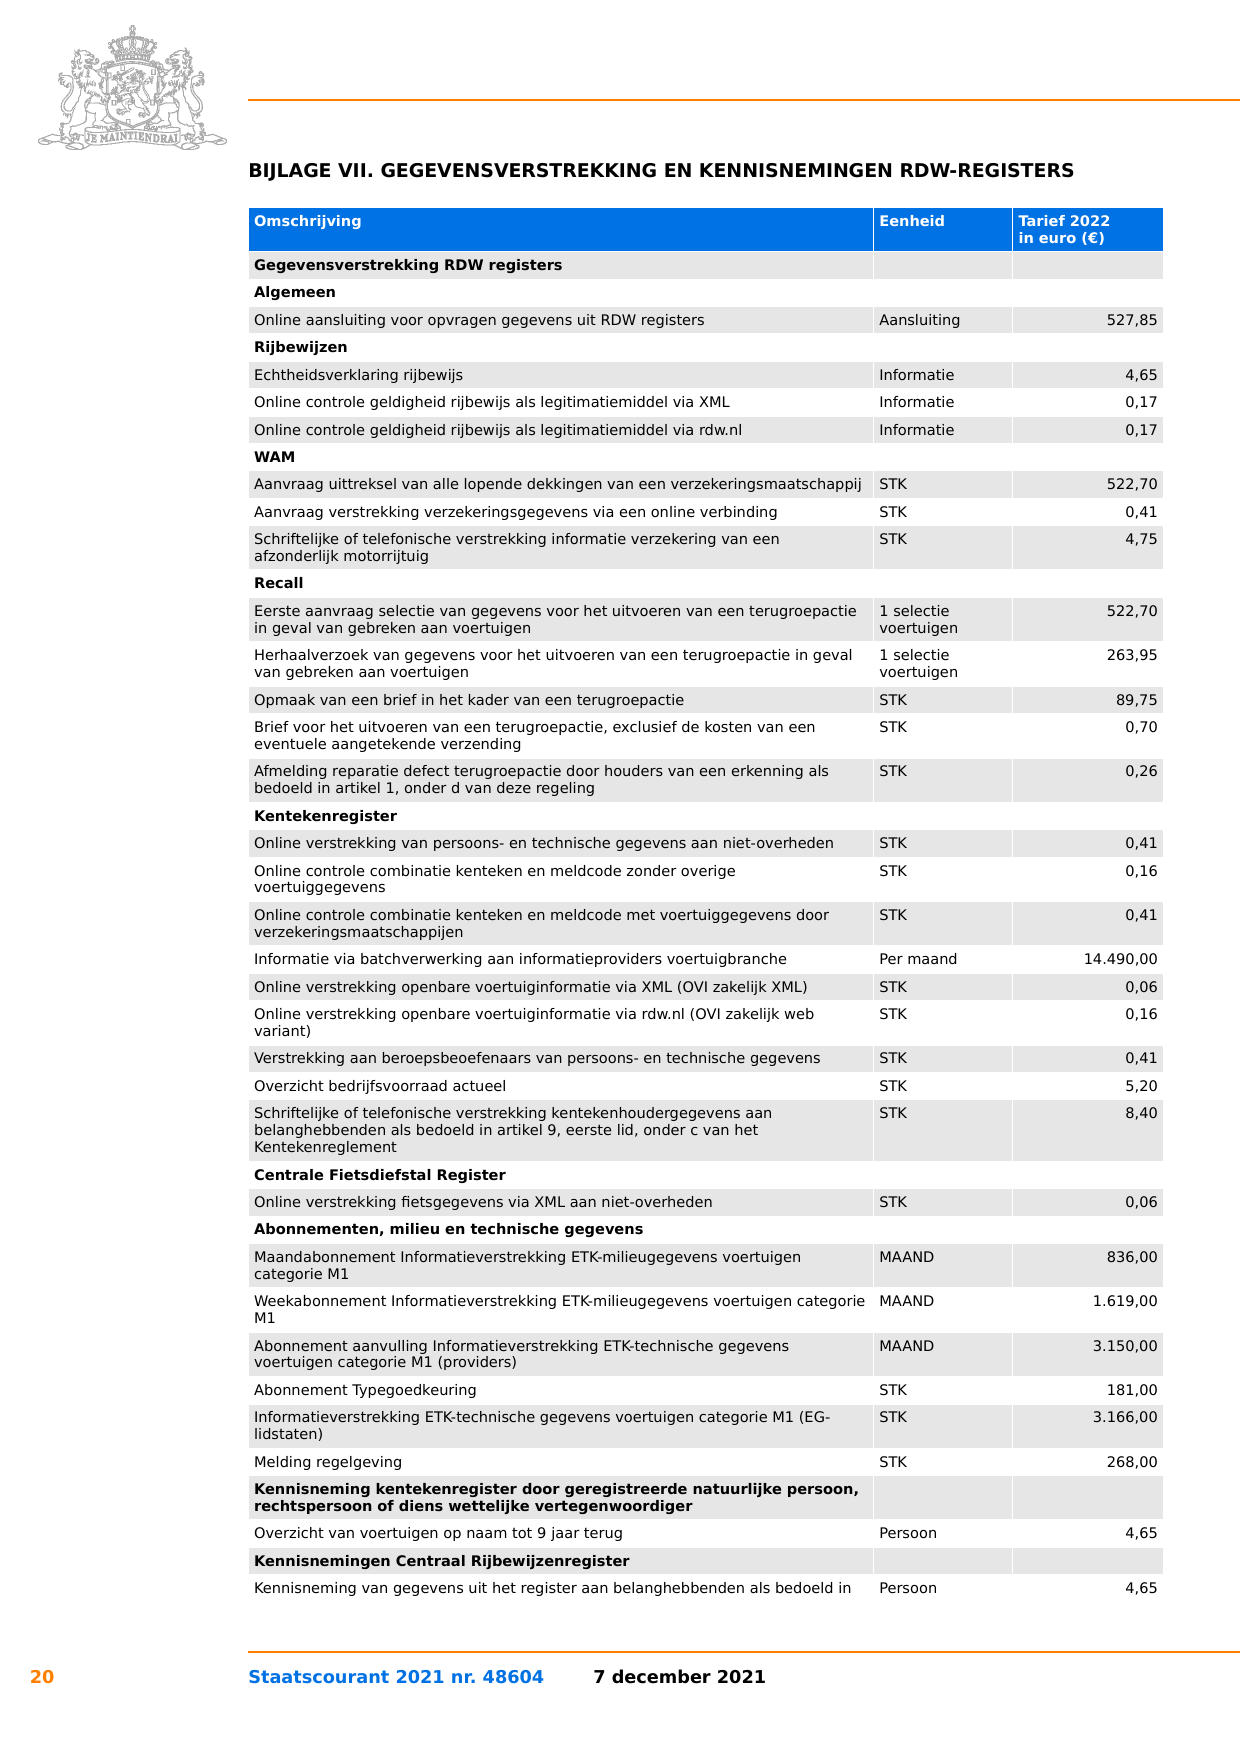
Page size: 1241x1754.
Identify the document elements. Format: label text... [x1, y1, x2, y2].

table_cell 4,75 [1013, 526, 1163, 569]
table_cell Kennisneming kentekenregister door geregistreerde natuurlijke persoon, rechtspersoon of diens wettelijke vertegenwoordiger [249, 1476, 873, 1519]
table_cell 4,65 [1013, 362, 1163, 388]
table_cell Aanvraag uittreksel van alle lopende dekkingen van een verzekeringsmaatschappij [249, 471, 873, 498]
table_cell [1013, 335, 1163, 361]
table_cell 3.166,00 [1013, 1405, 1163, 1448]
table_cell [1013, 252, 1163, 279]
table_cell Online aansluiting voor opvragen gegevens uit RDW registers [249, 307, 873, 333]
table_cell 0,70 [1013, 714, 1163, 757]
table_cell [1013, 571, 1163, 597]
table_cell Informatie [874, 417, 1012, 443]
table_cell 3.150,00 [1013, 1333, 1163, 1376]
table_cell Overzicht van voertuigen op naam tot 9 jaar terug [249, 1521, 873, 1547]
table_cell 836,00 [1013, 1244, 1163, 1287]
table_cell 0,17 [1013, 417, 1163, 443]
table_cell [874, 1476, 1012, 1519]
table_cell Afmelding reparatie defect terugroepactie door houders van een erkenning als bedoeld in artikel 1, onder d van deze regeling [249, 759, 873, 802]
table_cell Abonnement Typegoedkeuring [249, 1377, 873, 1403]
table_cell 0,41 [1013, 902, 1163, 945]
table_cell 522,70 [1013, 471, 1163, 498]
table_header Eenheid [874, 208, 1012, 251]
table_cell Opmaak van een brief in het kader van een terugroepactie [249, 687, 873, 713]
table_cell 0,06 [1013, 1189, 1163, 1216]
table_cell STK [874, 830, 1012, 857]
table_cell STK [874, 499, 1012, 525]
table_cell STK [874, 759, 1012, 802]
table_cell Abonnement aanvulling Informatieverstrekking ETK-technische gegevens voertuigen categorie M1 (providers) [249, 1333, 873, 1376]
table_cell Abonnementen, milieu en technische gegevens [249, 1217, 873, 1243]
table_cell 0,41 [1013, 499, 1163, 525]
table_cell 8,40 [1013, 1100, 1163, 1161]
table_cell STK [874, 974, 1012, 1000]
table_cell Informatie [874, 362, 1012, 388]
table_cell 14.490,00 [1013, 946, 1163, 973]
table_cell STK [874, 858, 1012, 901]
table_cell Kennisnemingen Centraal Rijbewijzenregister [249, 1548, 873, 1574]
table_cell STK [874, 526, 1012, 569]
table_cell STK [874, 902, 1012, 945]
table_cell MAAND [874, 1333, 1012, 1376]
table_cell 0,41 [1013, 830, 1163, 857]
table_cell [874, 335, 1012, 361]
table_header Omschrijving [249, 208, 873, 251]
table_cell Online controle combinatie kenteken en meldcode zonder overige voertuiggegevens [249, 858, 873, 901]
table_cell [874, 803, 1012, 829]
table_cell Centrale Fietsdiefstal Register [249, 1162, 873, 1188]
table_cell Persoon [874, 1521, 1012, 1547]
table_cell Informatie via batchverwerking aan informatieproviders voertuigbranche [249, 946, 873, 973]
table_cell Recall [249, 571, 873, 597]
table_cell Kentekenregister [249, 803, 873, 829]
table_cell 0,16 [1013, 858, 1163, 901]
table_cell Per maand [874, 946, 1012, 973]
table_cell 4,65 [1013, 1521, 1163, 1547]
table_cell 89,75 [1013, 687, 1163, 713]
table_cell Melding regelgeving [249, 1449, 873, 1475]
table_cell 1 selectie voertuigen [874, 598, 1012, 641]
subtitle BIJLAGE VII. GEGEVENSVERSTREKKING EN KENNISNEMINGEN RDW-REGISTERS [248, 160, 1163, 182]
table_cell 0,06 [1013, 974, 1163, 1000]
table_cell Algemeen [249, 280, 873, 306]
table_cell Aansluiting [874, 307, 1012, 333]
table_cell [1013, 1162, 1163, 1188]
table_cell Gegevensverstrekking RDW registers [249, 252, 873, 279]
table_cell Online verstrekking openbare voertuiginformatie via XML (OVI zakelijk XML) [249, 974, 873, 1000]
table_cell STK [874, 1073, 1012, 1099]
table_cell STK [874, 1405, 1012, 1448]
table_cell Brief voor het uitvoeren van een terugroepactie, exclusief de kosten van een eventuele aangetekende verzending [249, 714, 873, 757]
table_cell STK [874, 1100, 1012, 1161]
table_cell STK [874, 1046, 1012, 1072]
table_cell Echtheidsverklaring rijbewijs [249, 362, 873, 388]
table_cell Informatie [874, 389, 1012, 416]
table_cell 4,65 [1013, 1575, 1163, 1602]
table_cell 263,95 [1013, 643, 1163, 686]
table_cell MAAND [874, 1244, 1012, 1287]
table_cell STK [874, 687, 1012, 713]
table_cell 0,16 [1013, 1001, 1163, 1044]
table_cell 0,26 [1013, 759, 1163, 802]
table_cell STK [874, 1001, 1012, 1044]
table_cell MAAND [874, 1288, 1012, 1332]
table_cell 1 selectie voertuigen [874, 643, 1012, 686]
table_cell 1.619,00 [1013, 1288, 1163, 1332]
table_cell [874, 571, 1012, 597]
table_cell Informatieverstrekking ETK-technische gegevens voertuigen categorie M1 (EG-lidstaten) [249, 1405, 873, 1448]
table_cell [874, 1548, 1012, 1574]
table_cell Weekabonnement Informatieverstrekking ETK-milieugegevens voertuigen categorie M1 [249, 1288, 873, 1332]
table_cell Rijbewijzen [249, 335, 873, 361]
table_cell Herhaalverzoek van gegevens voor het uitvoeren van een terugroepactie in geval van gebreken aan voertuigen [249, 643, 873, 686]
table_cell 268,00 [1013, 1449, 1163, 1475]
table_cell 5,20 [1013, 1073, 1163, 1099]
table_cell Online verstrekking fietsgegevens via XML aan niet-overheden [249, 1189, 873, 1216]
table_cell [1013, 1548, 1163, 1574]
table_cell Aanvraag verstrekking verzekeringsgegevens via een online verbinding [249, 499, 873, 525]
table_cell STK [874, 471, 1012, 498]
table_cell 0,41 [1013, 1046, 1163, 1072]
table_cell Schriftelijke of telefonische verstrekking informatie verzekering van een afzonderlijk motorrijtuig [249, 526, 873, 569]
table_cell 181,00 [1013, 1377, 1163, 1403]
table_cell Persoon [874, 1575, 1012, 1602]
picture [38, 25, 227, 150]
table_cell [874, 280, 1012, 306]
table_cell Eerste aanvraag selectie van gegevens voor het uitvoeren van een terugroepactie in geval van gebreken aan voertuigen [249, 598, 873, 641]
table_cell Online controle geldigheid rijbewijs als legitimatiemiddel via rdw.nl [249, 417, 873, 443]
table_cell Verstrekking aan beroepsbeoefenaars van persoons- en technische gegevens [249, 1046, 873, 1072]
table_cell STK [874, 1377, 1012, 1403]
table_cell [874, 444, 1012, 470]
table_cell [874, 252, 1012, 279]
table_cell [1013, 1476, 1163, 1519]
table_cell Maandabonnement Informatieverstrekking ETK-milieugegevens voertuigen categorie M1 [249, 1244, 873, 1287]
table_cell Kennisneming van gegevens uit het register aan belanghebbenden als bedoeld in [249, 1575, 873, 1602]
table_cell [874, 1162, 1012, 1188]
table_cell [1013, 444, 1163, 470]
table_cell Online controle combinatie kenteken en meldcode met voertuiggegevens door verzekeringsmaatschappijen [249, 902, 873, 945]
table_cell Schriftelijke of telefonische verstrekking kentekenhoudergegevens aan belanghebbenden als bedoeld in artikel 9, eerste lid, onder c van het Kentekenreglement [249, 1100, 873, 1161]
table_cell 527,85 [1013, 307, 1163, 333]
table_header Tarief 2022 in euro (€) [1013, 208, 1163, 251]
table_cell Overzicht bedrijfsvoorraad actueel [249, 1073, 873, 1099]
table_cell STK [874, 714, 1012, 757]
table_cell Online verstrekking van persoons- en technische gegevens aan niet-overheden [249, 830, 873, 857]
table_cell [1013, 280, 1163, 306]
table_cell WAM [249, 444, 873, 470]
table_cell 0,17 [1013, 389, 1163, 416]
table_cell [1013, 803, 1163, 829]
table_cell STK [874, 1189, 1012, 1216]
table_cell [1013, 1217, 1163, 1243]
table_cell [874, 1217, 1012, 1243]
table_cell STK [874, 1449, 1012, 1475]
table_cell 522,70 [1013, 598, 1163, 641]
table_cell Online verstrekking openbare voertuiginformatie via rdw.nl (OVI zakelijk web variant) [249, 1001, 873, 1044]
table_cell Online controle geldigheid rijbewijs als legitimatiemiddel via XML [249, 389, 873, 416]
